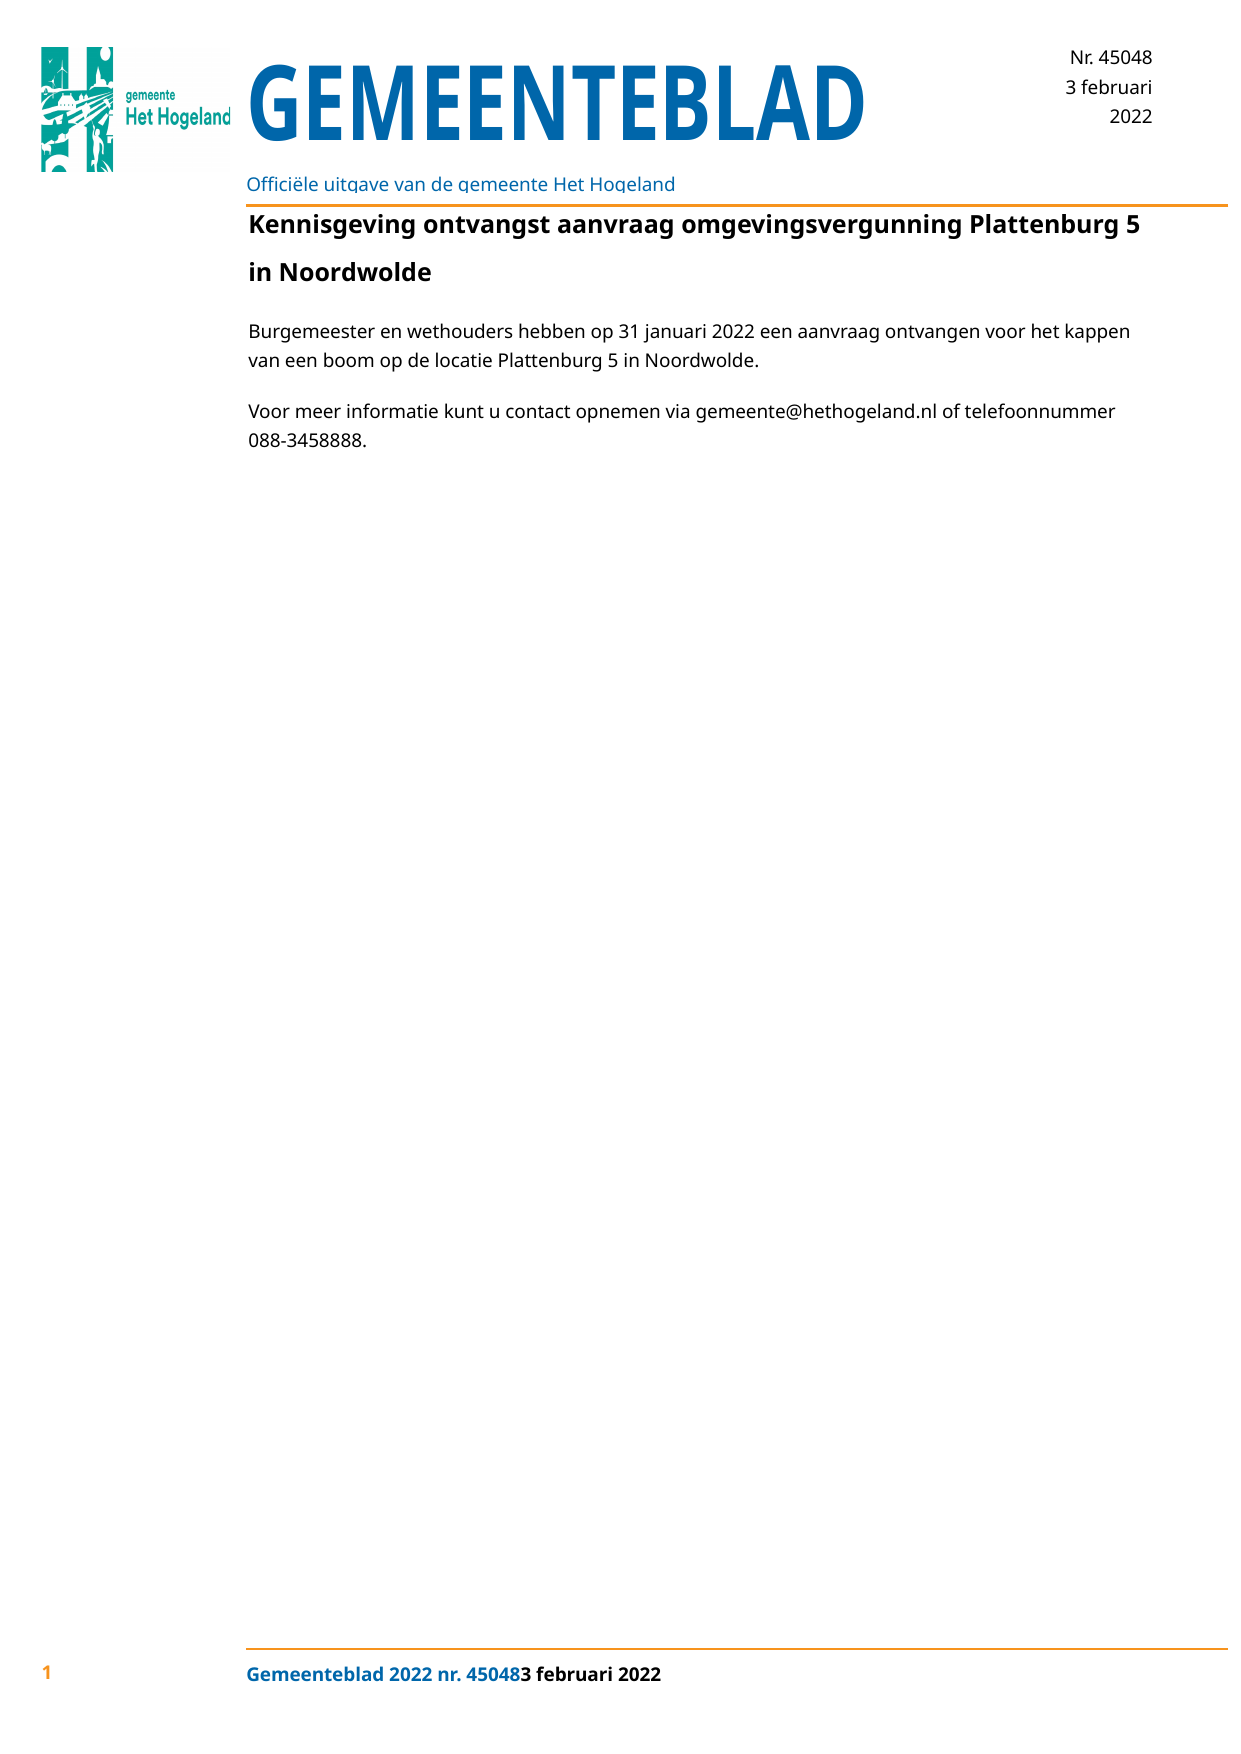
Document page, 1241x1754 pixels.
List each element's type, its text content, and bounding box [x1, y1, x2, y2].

text Burgemeester en wethouders hebben op 31 januari 2022 een aanvraag ontvangen voor het kappen van een boom op de locatie Plattenburg 5 in Noordwolde. [248, 318, 1152, 373]
picture [41, 47, 231, 172]
text Voor meer informatie kunt u contact opnemen via gemeente@hethogeland.nl of telefoonnummer 088-3458888. [248, 398, 1152, 453]
text Kennisgeving ontvangst aanvraag omgevingsvergunning Plattenburg 5 in Noordwolde [248, 207, 1152, 288]
